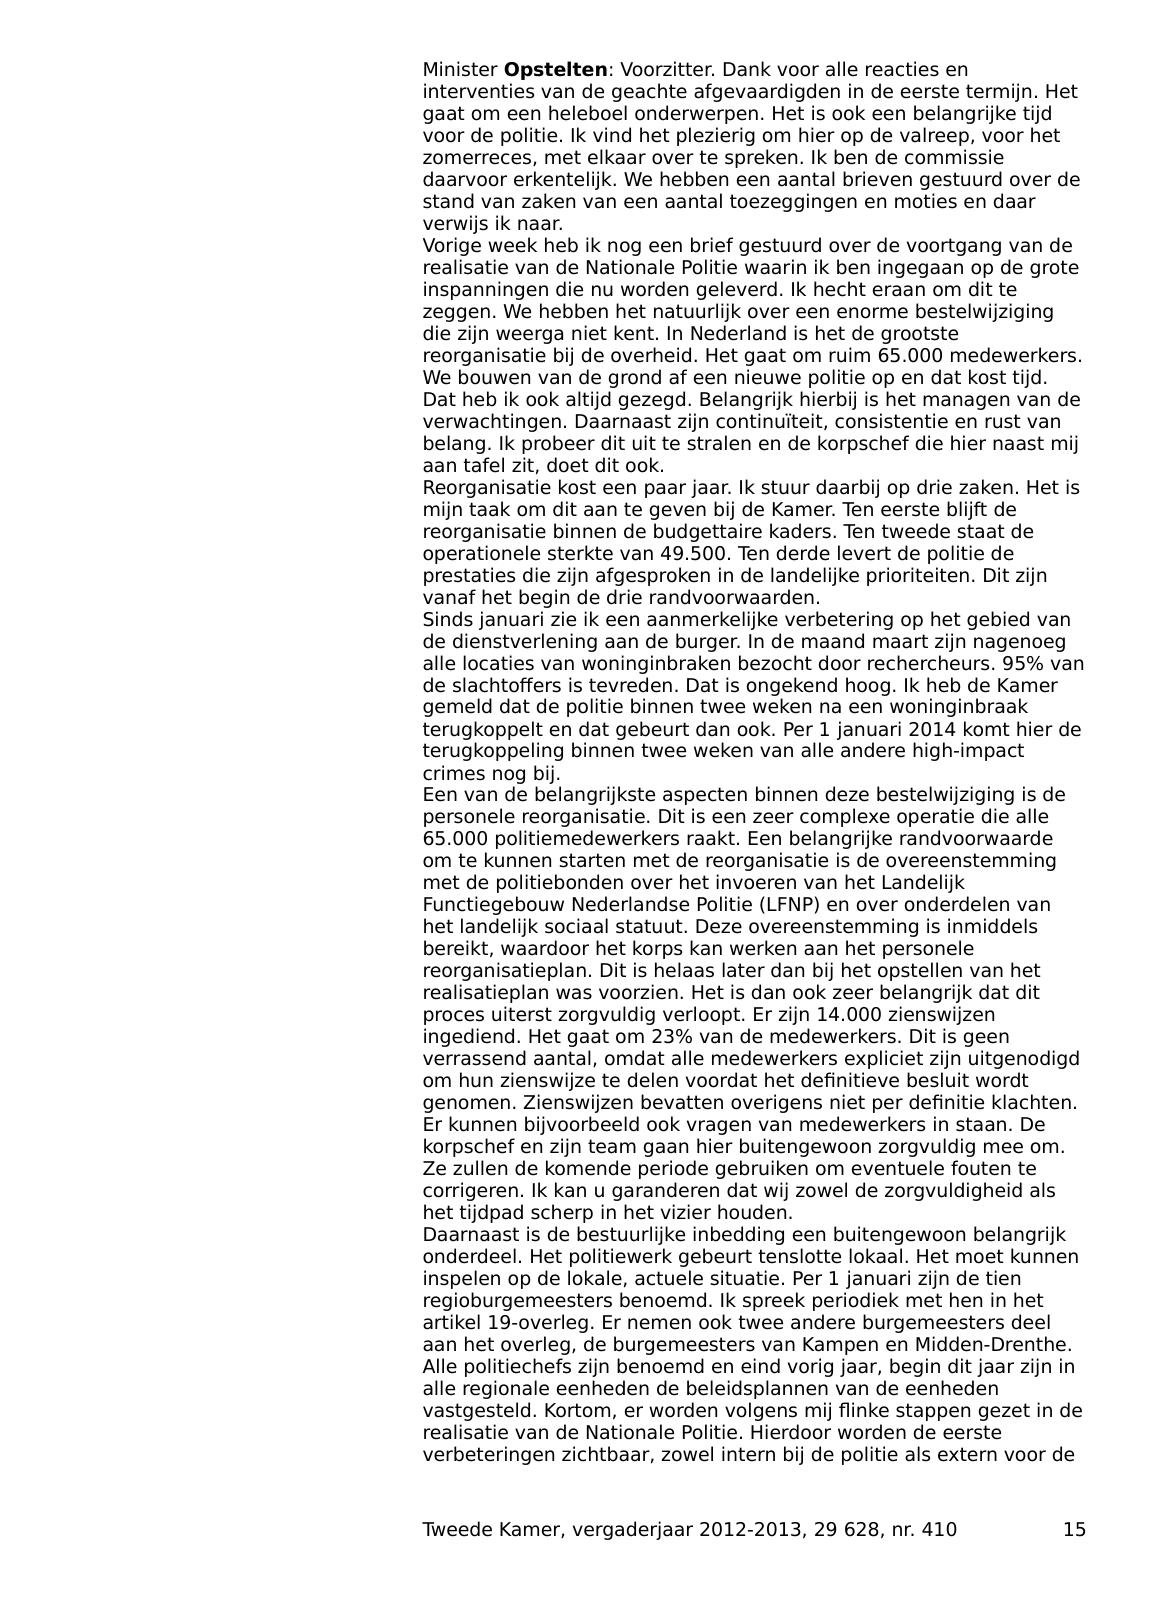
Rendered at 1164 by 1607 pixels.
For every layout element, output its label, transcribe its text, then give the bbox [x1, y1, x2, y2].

text Reorganisatie kost een paar jaar. Ik stuur daarbij op drie zaken. Het is mijn taak om dit aan te geven bij de Kamer. Ten eerste blijft de reorganisatie binnen de budgettaire kaders. Ten tweede staat de operationele sterkte van 49.500. Ten derde levert de politie de prestaties die zijn afgesproken in de landelijke prioriteiten. Dit zijn vanaf het begin de drie randvoorwaarden. [422, 477, 1087, 608]
text Minister Opstelten: Voorzitter. Dank voor alle reacties en interventies van de geachte afgevaardigden in de eerste termijn. Het gaat om een heleboel onderwerpen. Het is ook een belangrijke tijd voor de politie. Ik vind het plezierig om hier op de valreep, voor het zomerreces, met elkaar over te spreken. Ik ben de commissie daarvoor erkentelijk. We hebben een aantal brieven gestuurd over de stand van zaken van een aantal toezeggingen en moties en daar verwijs ik naar. [422, 59, 1087, 235]
text Een van de belangrijkste aspecten binnen deze bestelwijziging is de personele reorganisatie. Dit is een zeer complexe operatie die alle 65.000 politiemedewerkers raakt. Een belangrijke randvoorwaarde om te kunnen starten met de reorganisatie is de overeenstemming met de politiebonden over het invoeren van het Landelijk Functiegebouw Nederlandse Politie (LFNP) en over onderdelen van het landelijk sociaal statuut. Deze overeenstemming is inmiddels bereikt, waardoor het korps kan werken aan het personele reorganisatieplan. Dit is helaas later dan bij het opstellen van het realisatieplan was voorzien. Het is dan ook zeer belangrijk dat dit proces uiterst zorgvuldig verloopt. Er zijn 14.000 zienswijzen ingediend. Het gaat om 23% van de medewerkers. Dit is geen verrassend aantal, omdat alle medewerkers expliciet zijn uitgenodigd om hun zienswijze te delen voordat het definitieve besluit wordt genomen. Zienswijzen bevatten overigens niet per definitie klachten. Er kunnen bijvoorbeeld ook vragen van medewerkers in staan. De korpschef en zijn team gaan hier buitengewoon zorgvuldig mee om. Ze zullen de komende periode gebruiken om eventuele fouten te corrigeren. Ik kan u garanderen dat wij zowel de zorgvuldigheid als het tijdpad scherp in het vizier houden. [422, 784, 1087, 1224]
text Daarnaast is de bestuurlijke inbedding een buitengewoon belangrijk onderdeel. Het politiewerk gebeurt tenslotte lokaal. Het moet kunnen inspelen op de lokale, actuele situatie. Per 1 januari zijn de tien regioburgemeesters benoemd. Ik spreek periodiek met hen in het artikel 19-overleg. Er nemen ook twee andere burgemeesters deel aan het overleg, de burgemeesters van Kampen en Midden-Drenthe. [422, 1224, 1087, 1356]
text Alle politiechefs zijn benoemd en eind vorig jaar, begin dit jaar zijn in alle regionale eenheden de beleidsplannen van de eenheden vastgesteld. Kortom, er worden volgens mij flinke stappen gezet in de realisatie van de Nationale Politie. Hierdoor worden de eerste verbeteringen zichtbaar, zowel intern bij de politie als extern voor de [422, 1356, 1087, 1466]
text Vorige week heb ik nog een brief gestuurd over de voortgang van de realisatie van de Nationale Politie waarin ik ben ingegaan op de grote inspanningen die nu worden geleverd. Ik hecht eraan om dit te zeggen. We hebben het natuurlijk over een enorme bestelwijziging die zijn weerga niet kent. In Nederland is het de grootste reorganisatie bij de overheid. Het gaat om ruim 65.000 medewerkers. We bouwen van de grond af een nieuwe politie op en dat kost tijd. Dat heb ik ook altijd gezegd. Belangrijk hierbij is het managen van de verwachtingen. Daarnaast zijn continuïteit, consistentie en rust van belang. Ik probeer dit uit te stralen en de korpschef die hier naast mij aan tafel zit, doet dit ook. [422, 235, 1087, 477]
text Sinds januari zie ik een aanmerkelijke verbetering op het gebied van de dienstverlening aan de burger. In de maand maart zijn nagenoeg alle locaties van woninginbraken bezocht door rechercheurs. 95% van de slachtoffers is tevreden. Dat is ongekend hoog. Ik heb de Kamer gemeld dat de politie binnen twee weken na een woninginbraak terugkoppelt en dat gebeurt dan ook. Per 1 januari 2014 komt hier de terugkoppeling binnen twee weken van alle andere high-impact crimes nog bij. [422, 608, 1087, 784]
